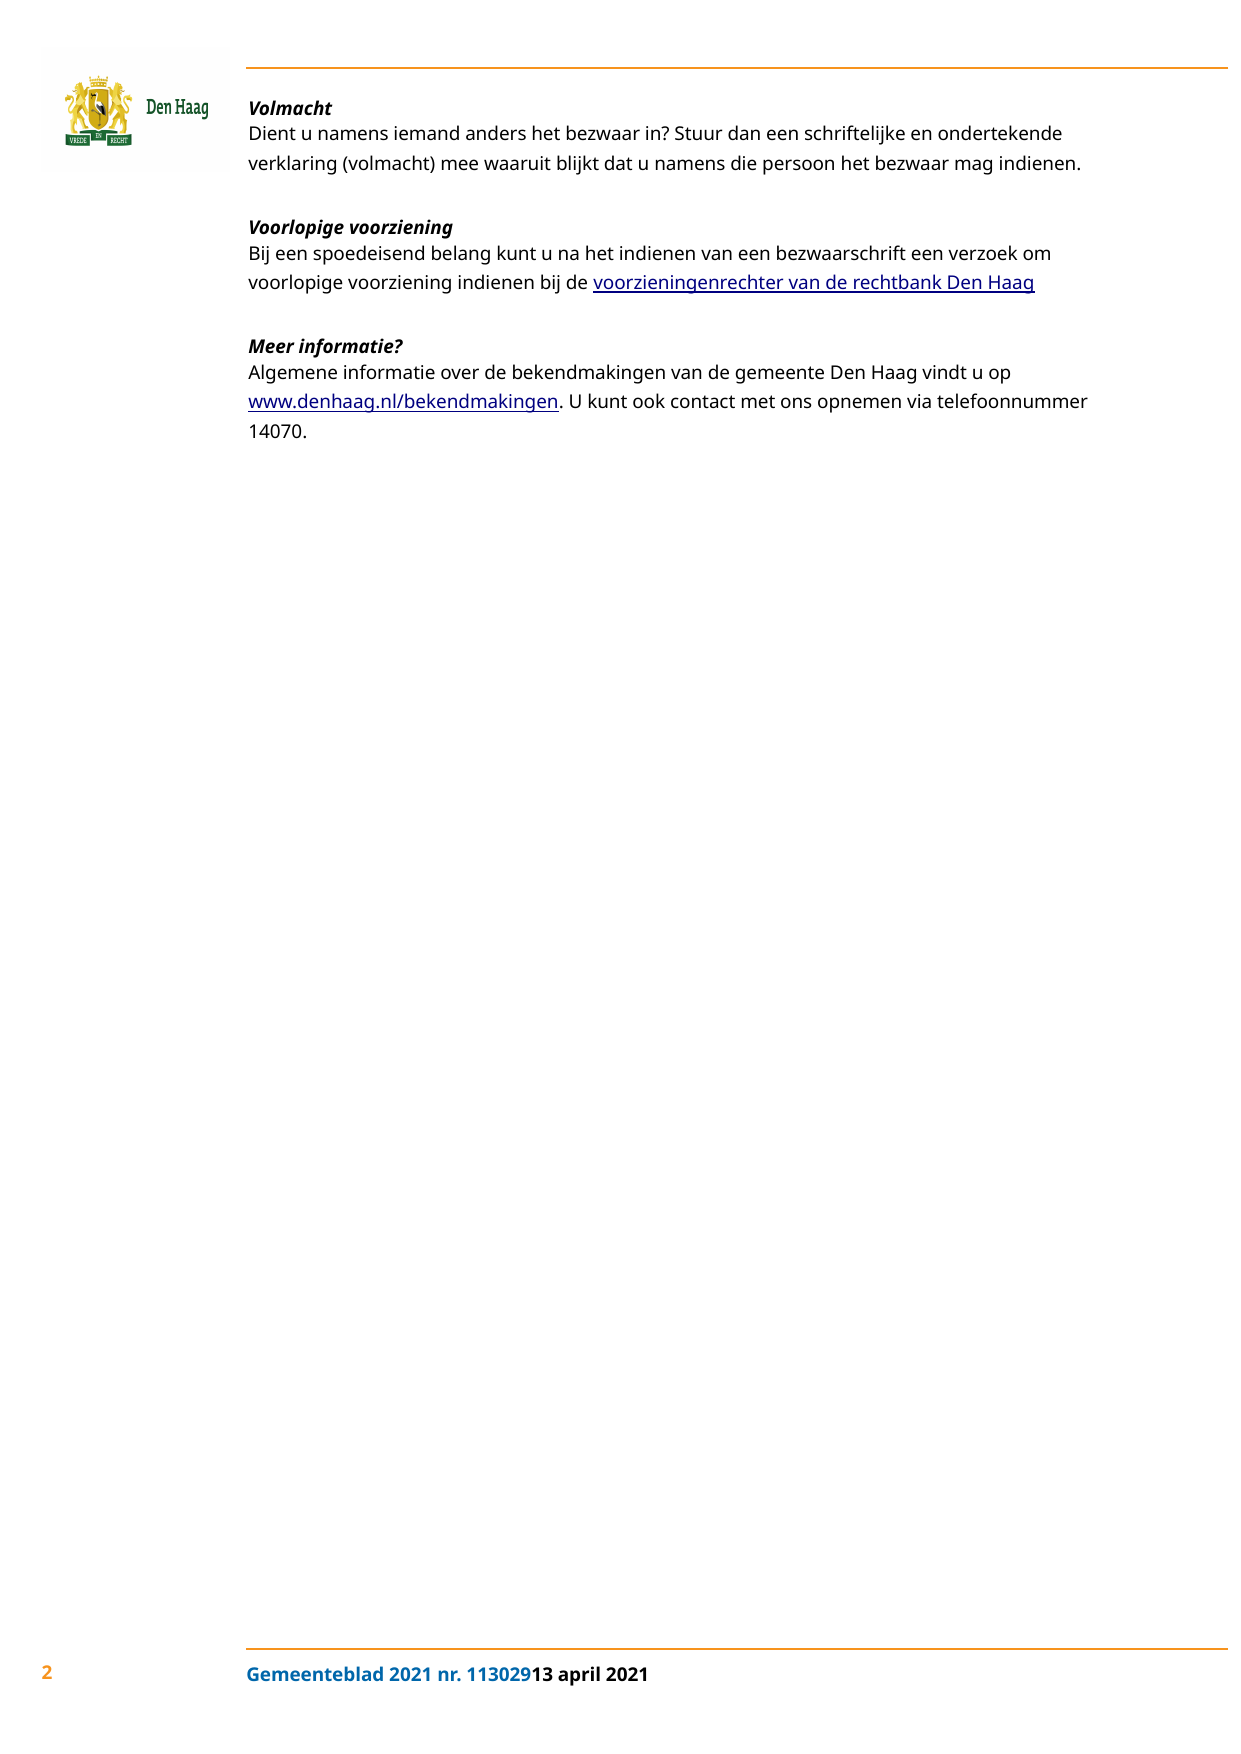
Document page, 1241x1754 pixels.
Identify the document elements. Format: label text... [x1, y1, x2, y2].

text Dient u namens iemand anders het bezwaar in? Stuur dan een schriftelijke en ondertekende verklaring (volmacht) mee waaruit blijkt dat u namens die persoon het bezwaar mag indienen. [248, 121, 1152, 176]
text Voorlopige voorziening [248, 214, 1152, 240]
text Volmacht [248, 95, 1152, 121]
text Bij een spoedeisend belang kunt u na het indienen van een bezwaarschrift een verzoek om voorlopige voorziening indienen bij de voorzieningenrechter van de rechtbank Den Haag [248, 240, 1152, 295]
text Algemene informatie over de bekendmakingen van de gemeente Den Haag vindt u op www.denhaag.nl/bekendmakingen. U kunt ook contact met ons opnemen via telefoonnummer 14070. [248, 359, 1152, 444]
picture [41, 47, 231, 172]
text Meer informatie? [248, 333, 1152, 359]
